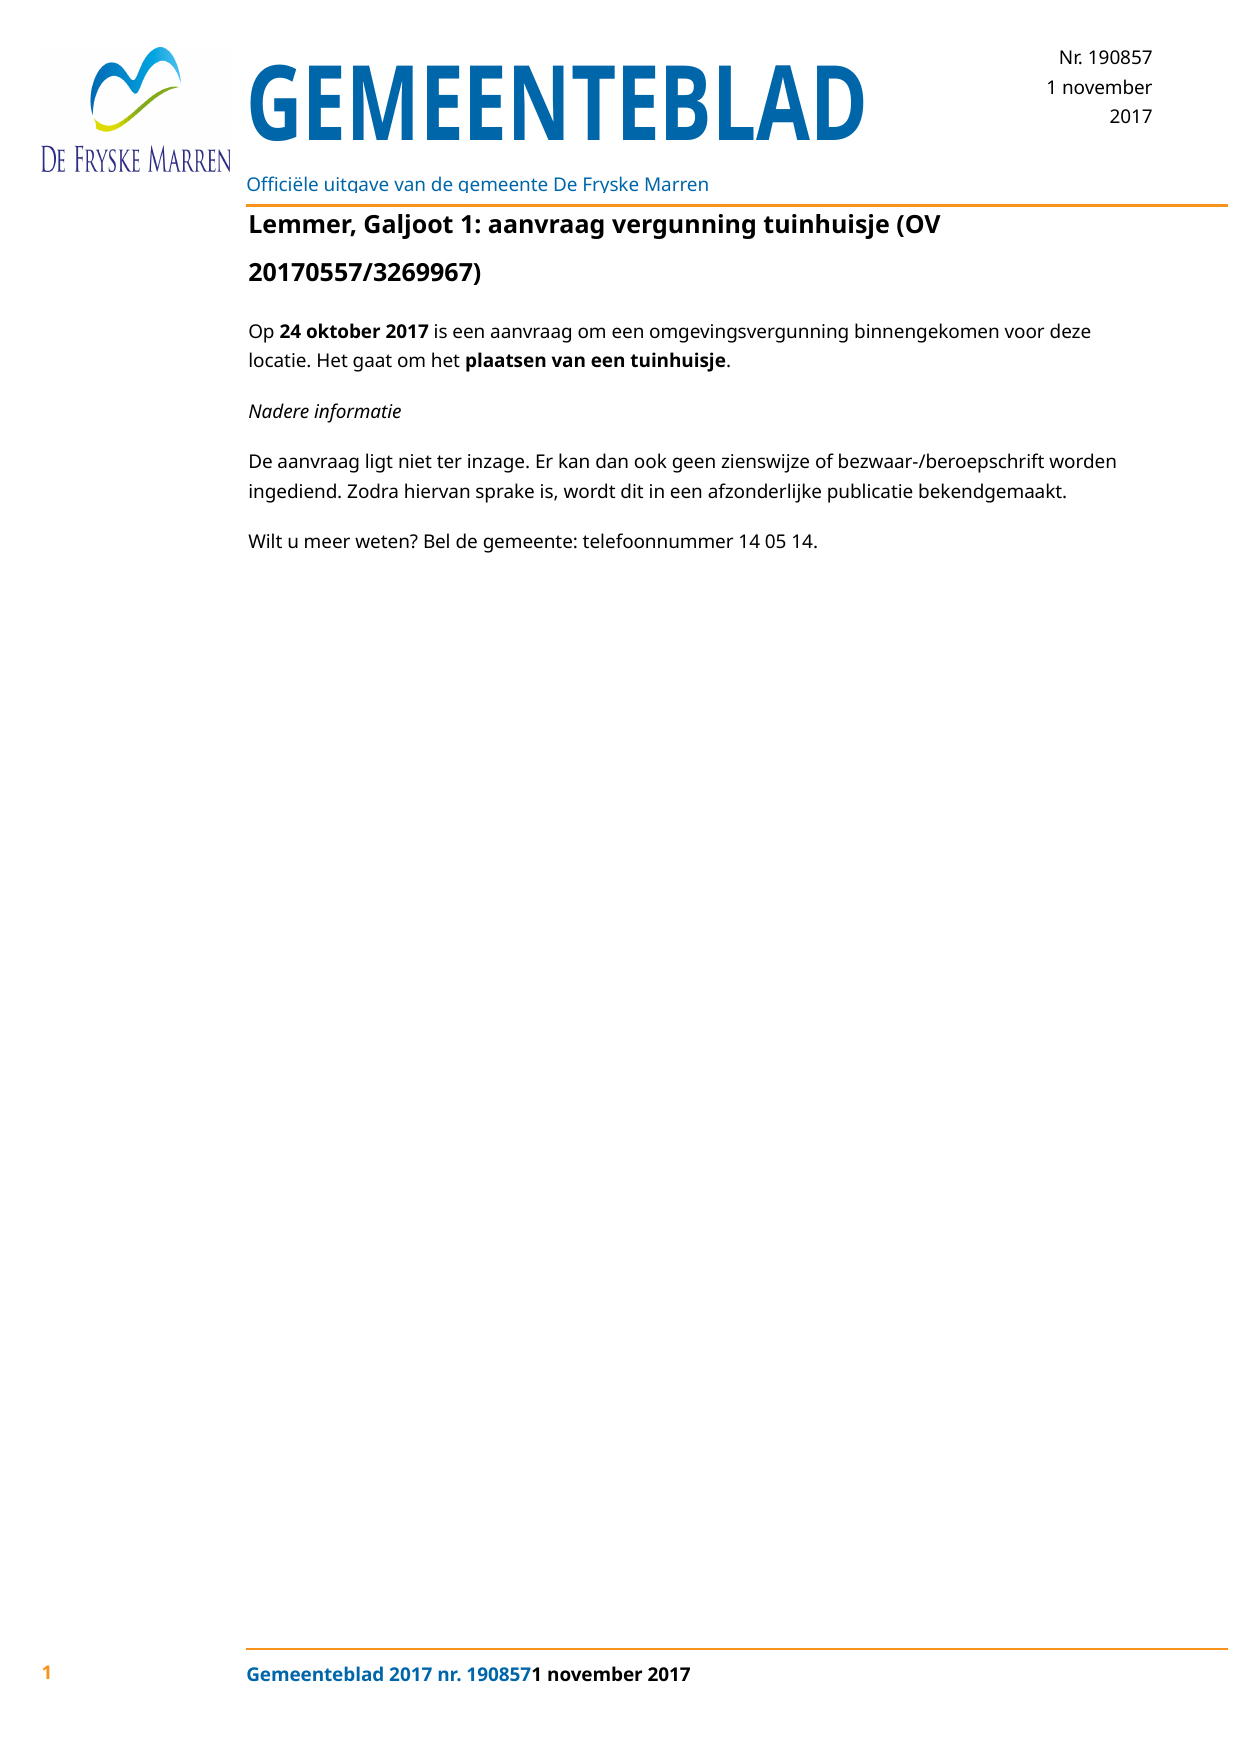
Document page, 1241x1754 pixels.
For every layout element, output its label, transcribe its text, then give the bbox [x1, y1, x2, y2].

text Wilt u meer weten? Bel de gemeente: telefoonnummer 14 05 14. [248, 528, 1152, 554]
text Op 24 oktober 2017 is een aanvraag om een omgevingsvergunning binnengekomen voor deze locatie. Het gaat om het plaatsen van een tuinhuisje. [248, 318, 1152, 373]
text Lemmer, Galjoot 1: aanvraag vergunning tuinhuisje (OV 20170557/3269967) [248, 207, 1152, 288]
text De aanvraag ligt niet ter inzage. Er kan dan ook geen zienswijze of bezwaar-/beroepschrift worden ingediend. Zodra hiervan sprake is, wordt dit in een afzonderlijke publicatie bekendgemaakt. [248, 448, 1152, 504]
picture [41, 47, 231, 172]
text Nadere informatie [248, 398, 1152, 424]
